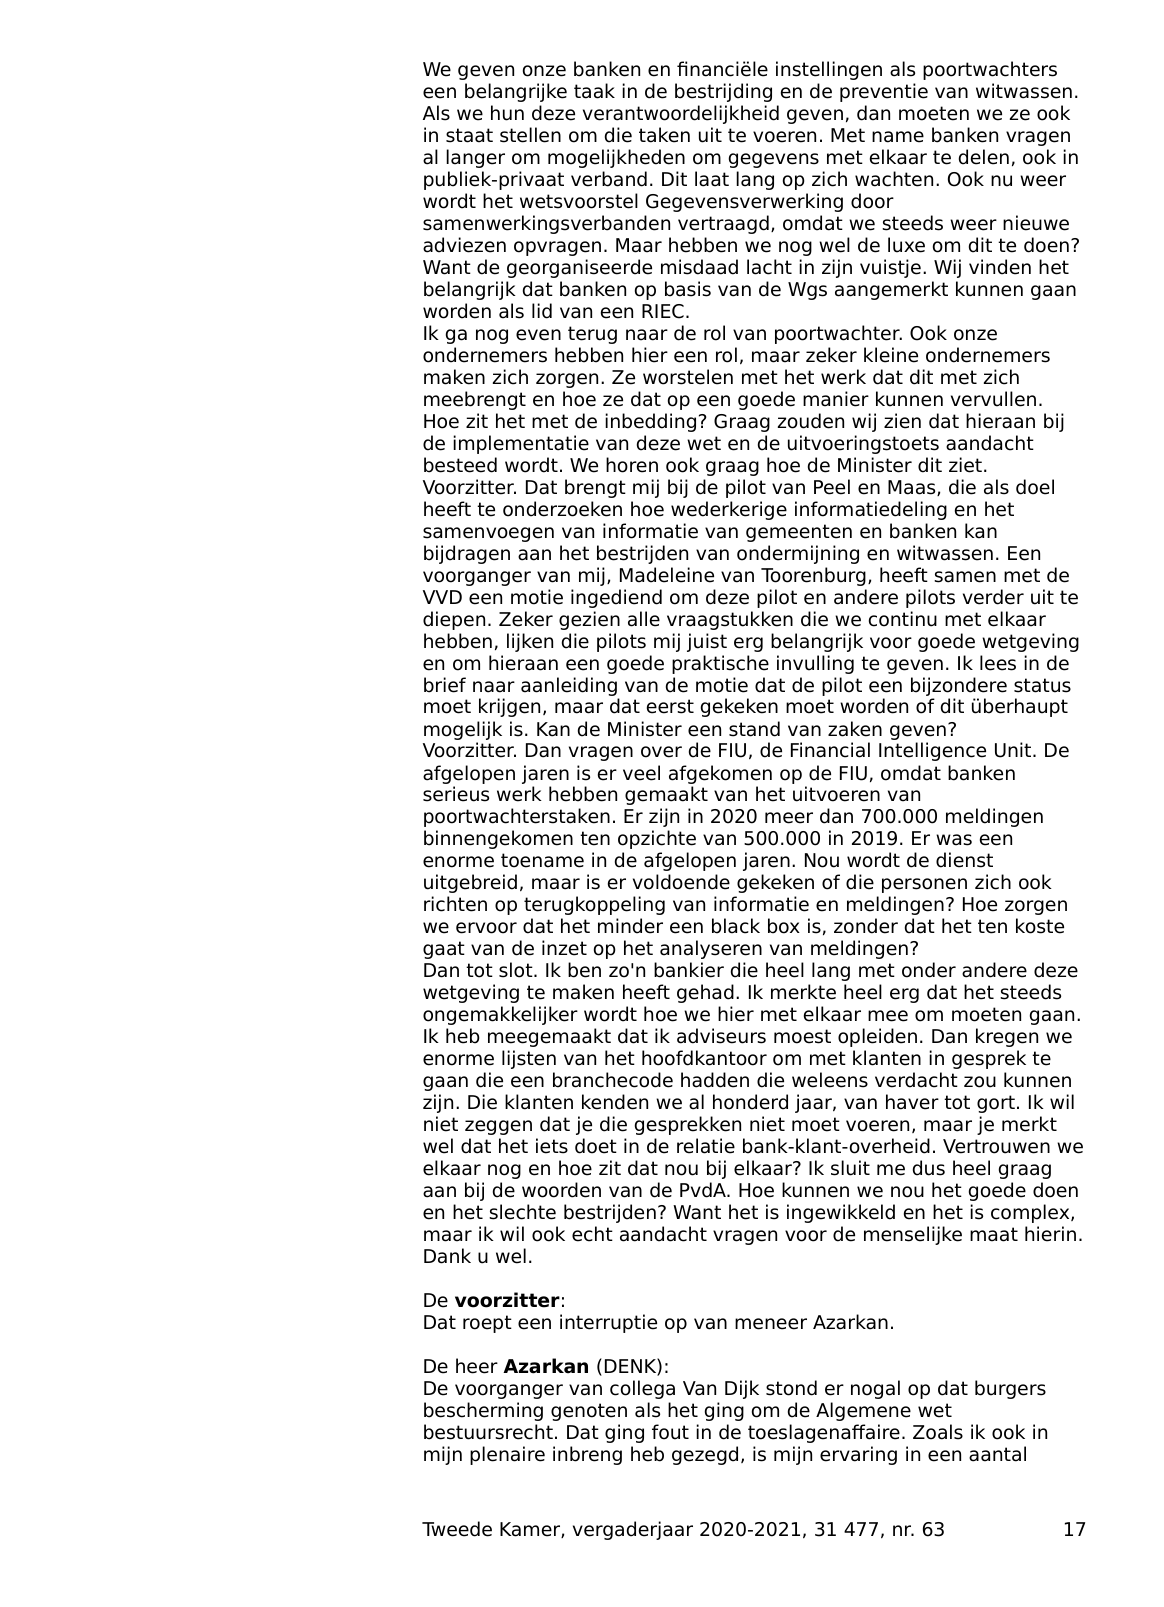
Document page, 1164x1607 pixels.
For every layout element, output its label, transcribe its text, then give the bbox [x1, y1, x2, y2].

text Voorzitter. Dat brengt mij bij de pilot van Peel en Maas, die als doel heeft te onderzoeken hoe wederkerige informatiedeling en het samenvoegen van informatie van gemeenten en banken kan bijdragen aan het bestrijden van ondermijning en witwassen. Een voorganger van mij, Madeleine van Toorenburg, heeft samen met de VVD een motie ingediend om deze pilot en andere pilots verder uit te diepen. Zeker gezien alle vraagstukken die we continu met elkaar hebben, lijken die pilots mij juist erg belangrijk voor goede wetgeving en om hieraan een goede praktische invulling te geven. Ik lees in de brief naar aanleiding van de motie dat de pilot een bijzondere status moet krijgen, maar dat eerst gekeken moet worden of dit überhaupt mogelijk is. Kan de Minister een stand van zaken geven? [422, 477, 1087, 740]
text Dan tot slot. Ik ben zo'n bankier die heel lang met onder andere deze wetgeving te maken heeft gehad. Ik merkte heel erg dat het steeds ongemakkelijker wordt hoe we hier met elkaar mee om moeten gaan. Ik heb meegemaakt dat ik adviseurs moest opleiden. Dan kregen we enorme lijsten van het hoofdkantoor om met klanten in gesprek te gaan die een branchecode hadden die weleens verdacht zou kunnen zijn. Die klanten kenden we al honderd jaar, van haver tot gort. Ik wil niet zeggen dat je die gesprekken niet moet voeren, maar je merkt wel dat het iets doet in de relatie bank-klant-overheid. Vertrouwen we elkaar nog en hoe zit dat nou bij elkaar? Ik sluit me dus heel graag aan bij de woorden van de PvdA. Hoe kunnen we nou het goede doen en het slechte bestrijden? Want het is ingewikkeld en het is complex, maar ik wil ook echt aandacht vragen voor de menselijke maat hierin. [422, 960, 1087, 1246]
text Ik ga nog even terug naar de rol van poortwachter. Ook onze ondernemers hebben hier een rol, maar zeker kleine ondernemers maken zich zorgen. Ze worstelen met het werk dat dit met zich meebrengt en hoe ze dat op een goede manier kunnen vervullen. Hoe zit het met de inbedding? Graag zouden wij zien dat hieraan bij de implementatie van deze wet en de uitvoeringstoets aandacht besteed wordt. We horen ook graag hoe de Minister dit ziet. [422, 323, 1087, 477]
text Dat roept een interruptie op van meneer Azarkan. [422, 1312, 1087, 1334]
text De voorzitter: [422, 1290, 1087, 1312]
text Voorzitter. Dan vragen over de FIU, de Financial Intelligence Unit. De afgelopen jaren is er veel afgekomen op de FIU, omdat banken serieus werk hebben gemaakt van het uitvoeren van poortwachterstaken. Er zijn in 2020 meer dan 700.000 meldingen binnengekomen ten opzichte van 500.000 in 2019. Er was een enorme toename in de afgelopen jaren. Nou wordt de dienst uitgebreid, maar is er voldoende gekeken of die personen zich ook richten op terugkoppeling van informatie en meldingen? Hoe zorgen we ervoor dat het minder een black box is, zonder dat het ten koste gaat van de inzet op het analyseren van meldingen? [422, 740, 1087, 960]
text Dank u wel. [422, 1246, 1087, 1268]
text De heer Azarkan (DENK): [422, 1356, 1087, 1378]
text De voorganger van collega Van Dijk stond er nogal op dat burgers bescherming genoten als het ging om de Algemene wet bestuursrecht. Dat ging fout in de toeslagenaffaire. Zoals ik ook in mijn plenaire inbreng heb gezegd, is mijn ervaring in een aantal [422, 1378, 1087, 1466]
text We geven onze banken en financiële instellingen als poortwachters een belangrijke taak in de bestrijding en de preventie van witwassen. Als we hun deze verantwoordelijkheid geven, dan moeten we ze ook in staat stellen om die taken uit te voeren. Met name banken vragen al langer om mogelijkheden om gegevens met elkaar te delen, ook in publiek-privaat verband. Dit laat lang op zich wachten. Ook nu weer wordt het wetsvoorstel Gegevensverwerking door samenwerkingsverbanden vertraagd, omdat we steeds weer nieuwe adviezen opvragen. Maar hebben we nog wel de luxe om dit te doen? Want de georganiseerde misdaad lacht in zijn vuistje. Wij vinden het belangrijk dat banken op basis van de Wgs aangemerkt kunnen gaan worden als lid van een RIEC. [422, 59, 1087, 323]
